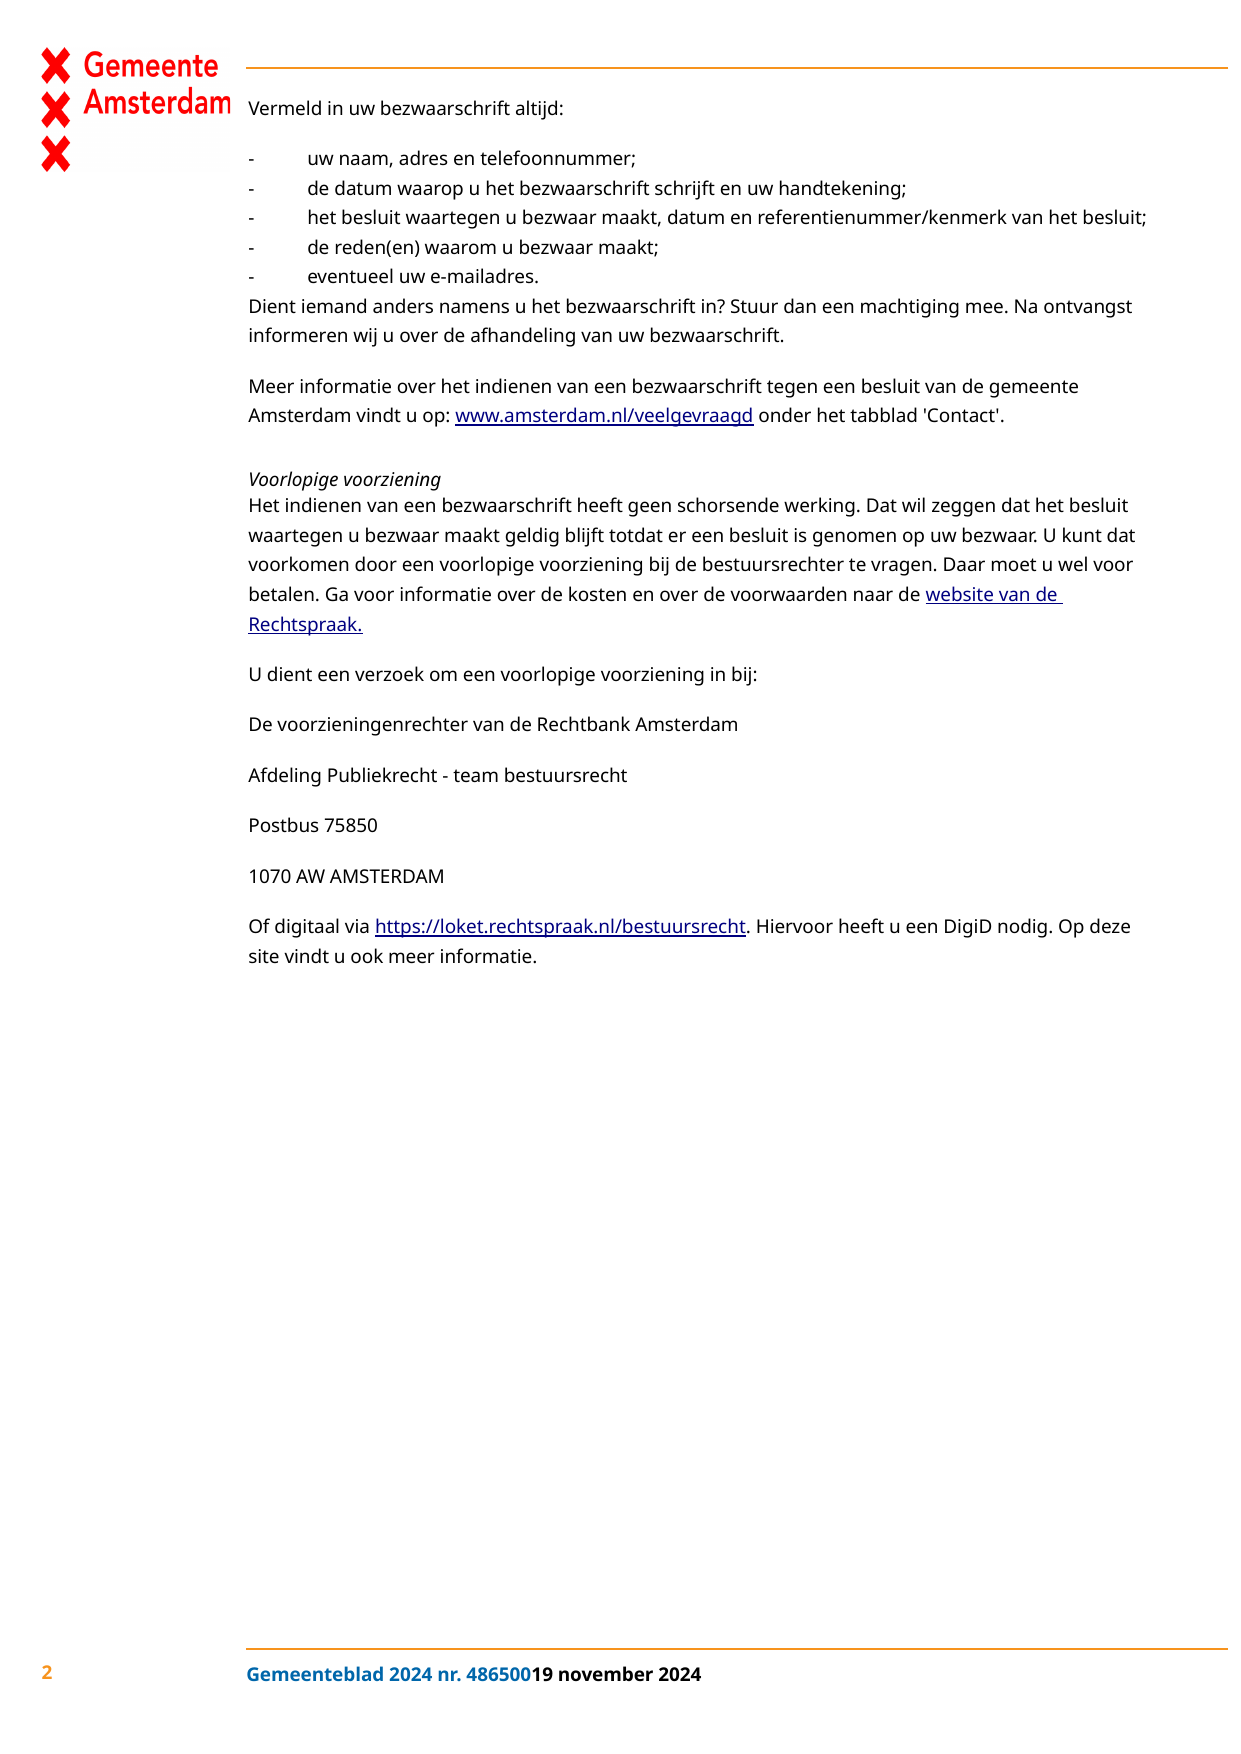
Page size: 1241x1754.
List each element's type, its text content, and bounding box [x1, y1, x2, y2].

text Postbus 75850 [248, 812, 1152, 838]
list uw naam, adres en telefoonnummer; [248, 145, 1152, 171]
list de datum waarop u het bezwaarschrift schrijft en uw handtekening; [248, 175, 1152, 201]
text Voorlopige voorziening [248, 467, 1152, 492]
text Dient iemand anders namens u het bezwaarschrift in? Stuur dan een machtiging mee. Na ontvangst informeren wij u over de afhandeling van uw bezwaarschrift. [248, 293, 1152, 348]
text U dient een verzoek om een voorlopige voorziening in bij: [248, 661, 1152, 687]
text Het indienen van een bezwaarschrift heeft geen schorsende werking. Dat wil zeggen dat het besluit waartegen u bezwaar maakt geldig blijft totdat er een besluit is genomen op uw bezwaar. U kunt dat voorkomen door een voorlopige voorziening bij de bestuursrechter te vragen. Daar moet u wel voor betalen. Ga voor informatie over de kosten en over de voorwaarden naar de website van de Rechtspraak. [248, 492, 1152, 636]
text Afdeling Publiekrecht - team bestuursrecht [248, 762, 1152, 788]
list het besluit waartegen u bezwaar maakt, datum en referentienummer/kenmerk van het besluit; [248, 204, 1152, 230]
text Of digitaal via https://loket.rechtspraak.nl/bestuursrecht. Hiervoor heeft u een DigiD nodig. Op deze site vindt u ook meer informatie. [248, 913, 1152, 968]
text 1070 AW AMSTERDAM [248, 863, 1152, 888]
text Vermeld in uw bezwaarschrift altijd: [248, 95, 1152, 121]
text Meer informatie over het indienen van een bezwaarschrift tegen een besluit van de gemeente Amsterdam vindt u op: www.amsterdam.nl/veelgevraagd onder het tabblad 'Contact'. [248, 373, 1152, 428]
list de reden(en) waarom u bezwaar maakt; [248, 234, 1152, 260]
text De voorzieningenrechter van de Rechtbank Amsterdam [248, 712, 1152, 737]
list eventueel uw e-mailadres. [248, 263, 1152, 289]
picture [41, 47, 231, 172]
